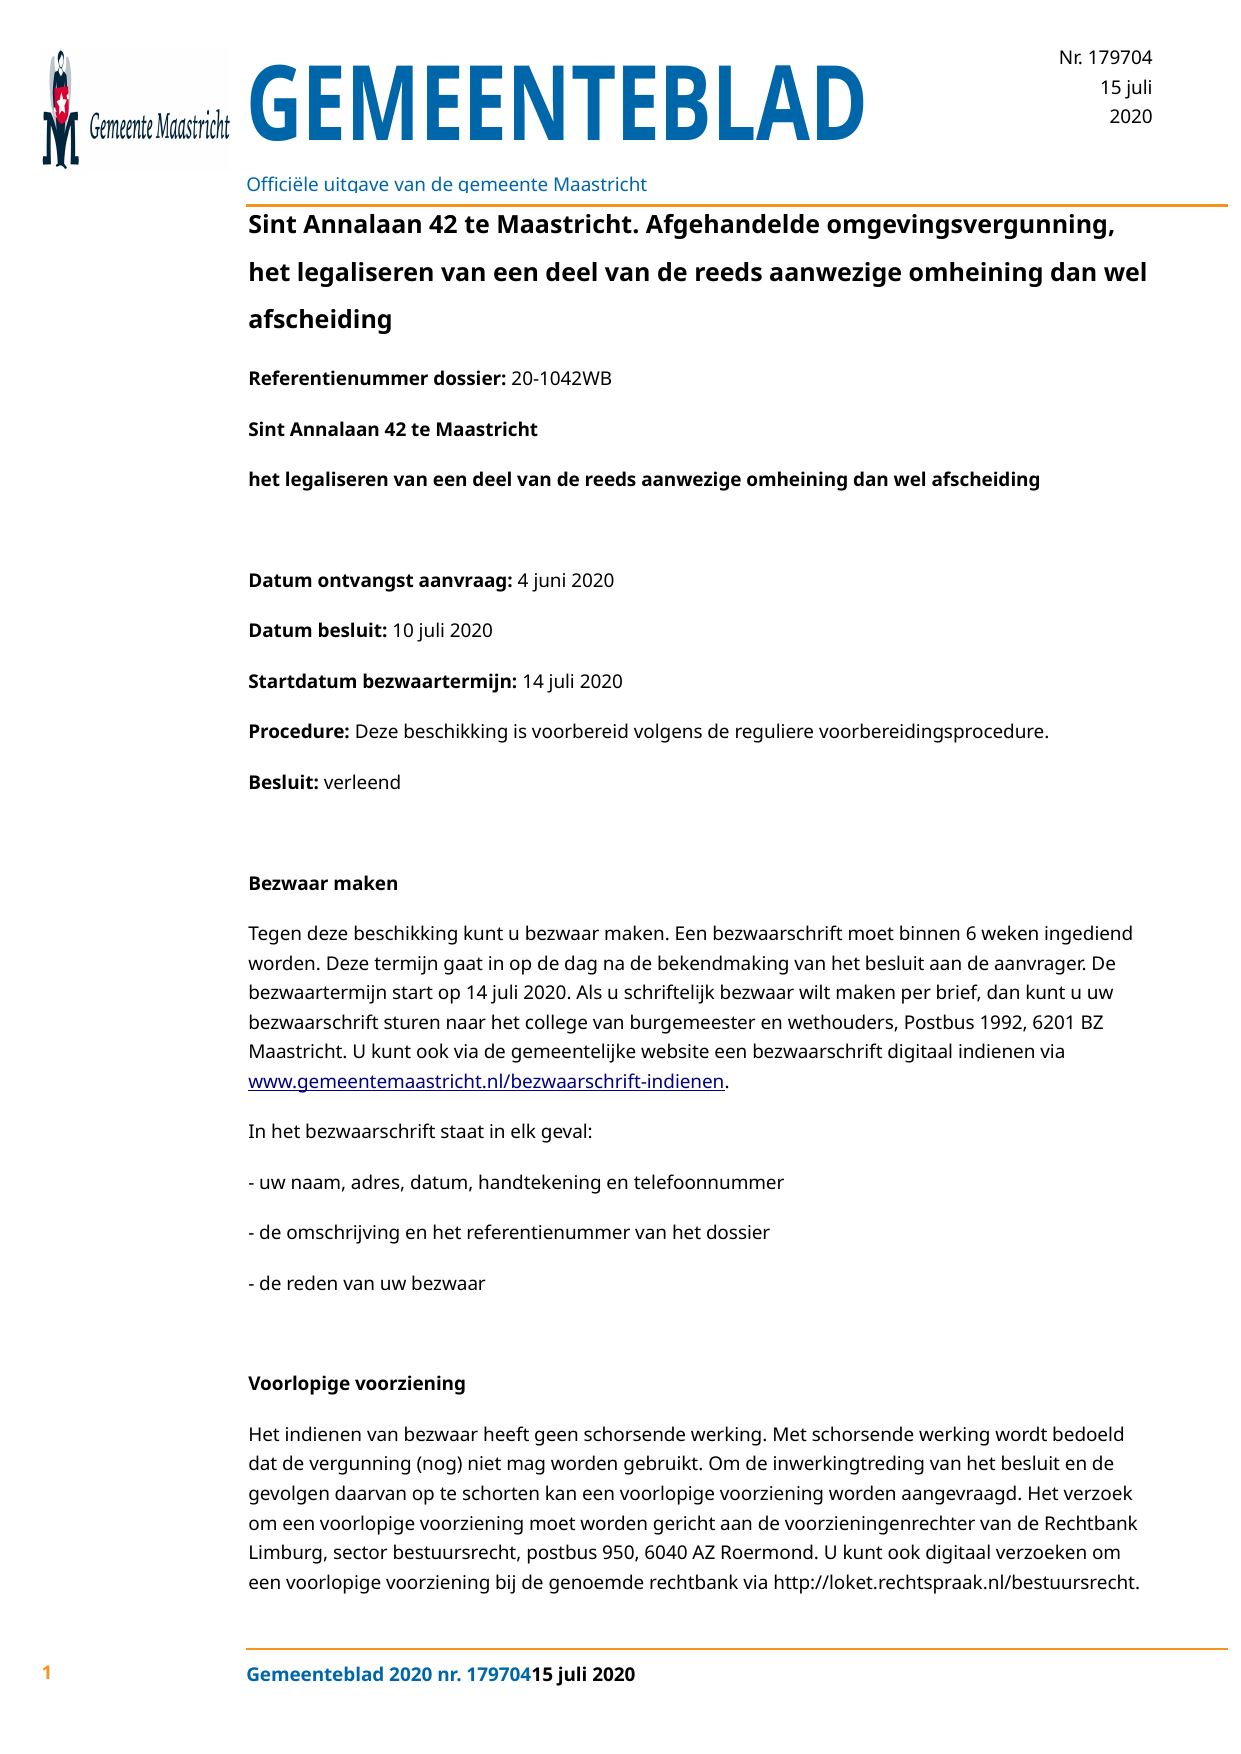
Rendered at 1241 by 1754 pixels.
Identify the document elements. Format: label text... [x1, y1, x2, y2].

text - de reden van uw bezwaar [248, 1270, 1152, 1295]
text Bezwaar maken [248, 870, 1152, 895]
text Referentienummer dossier: 20-1042WB [248, 366, 1152, 391]
text Procedure: Deze beschikking is voorbereid volgens de reguliere voorbereidingsprocedure. [248, 718, 1152, 744]
text - uw naam, adres, datum, handtekening en telefoonnummer [248, 1169, 1152, 1194]
text Datum ontvangst aanvraag: 4 juni 2020 [248, 567, 1152, 593]
text - de omschrijving en het referentienummer van het dossier [248, 1219, 1152, 1245]
text Datum besluit: 10 juli 2020 [248, 618, 1152, 643]
text In het bezwaarschrift staat in elk geval: [248, 1118, 1152, 1144]
text het legaliseren van een deel van de reeds aanwezige omheining dan wel afscheiding [248, 466, 1152, 492]
text Besluit: verleend [248, 769, 1152, 794]
text Voorlopige voorziening [248, 1371, 1152, 1396]
text Het indienen van bezwaar heeft geen schorsende werking. Met schorsende werking wordt bedoeld dat de vergunning (nog) niet mag worden gebruikt. Om de inwerkingtreding van het besluit en de gevolgen daarvan op te schorten kan een voorlopige voorziening worden aangevraagd. Het verzoek om een voorlopige voorziening moet worden gericht aan de voorzieningenrechter van de Rechtbank Limburg, sector bestuursrecht, postbus 950, 6040 AZ Roermond. U kunt ook digitaal verzoeken om een voorlopige voorziening bij de genoemde rechtbank via http://loket.rechtspraak.nl/bestuursrecht. [248, 1421, 1152, 1594]
text Sint Annalaan 42 te Maastricht [248, 416, 1152, 442]
text Tegen deze beschikking kunt u bezwaar maken. Een bezwaarschrift moet binnen 6 weken ingediend worden. Deze termijn gaat in op de dag na de bekendmaking van het besluit aan de aanvrager. De bezwaartermijn start op 14 juli 2020. Als u schriftelijk bezwaar wilt maken per brief, dan kunt u uw bezwaarschrift sturen naar het college van burgemeester en wethouders, Postbus 1992, 6201 BZ Maastricht. U kunt ook via de gemeentelijke website een bezwaarschrift digitaal indienen via www.gemeentemaastricht.nl/bezwaarschrift-indienen. [248, 920, 1152, 1094]
text Sint Annalaan 42 te Maastricht. Afgehandelde omgevingsvergunning, het legaliseren van een deel van de reeds aanwezige omheining dan wel afscheiding [248, 207, 1152, 336]
text Startdatum bezwaartermijn: 14 juli 2020 [248, 668, 1152, 694]
picture [41, 47, 231, 172]
